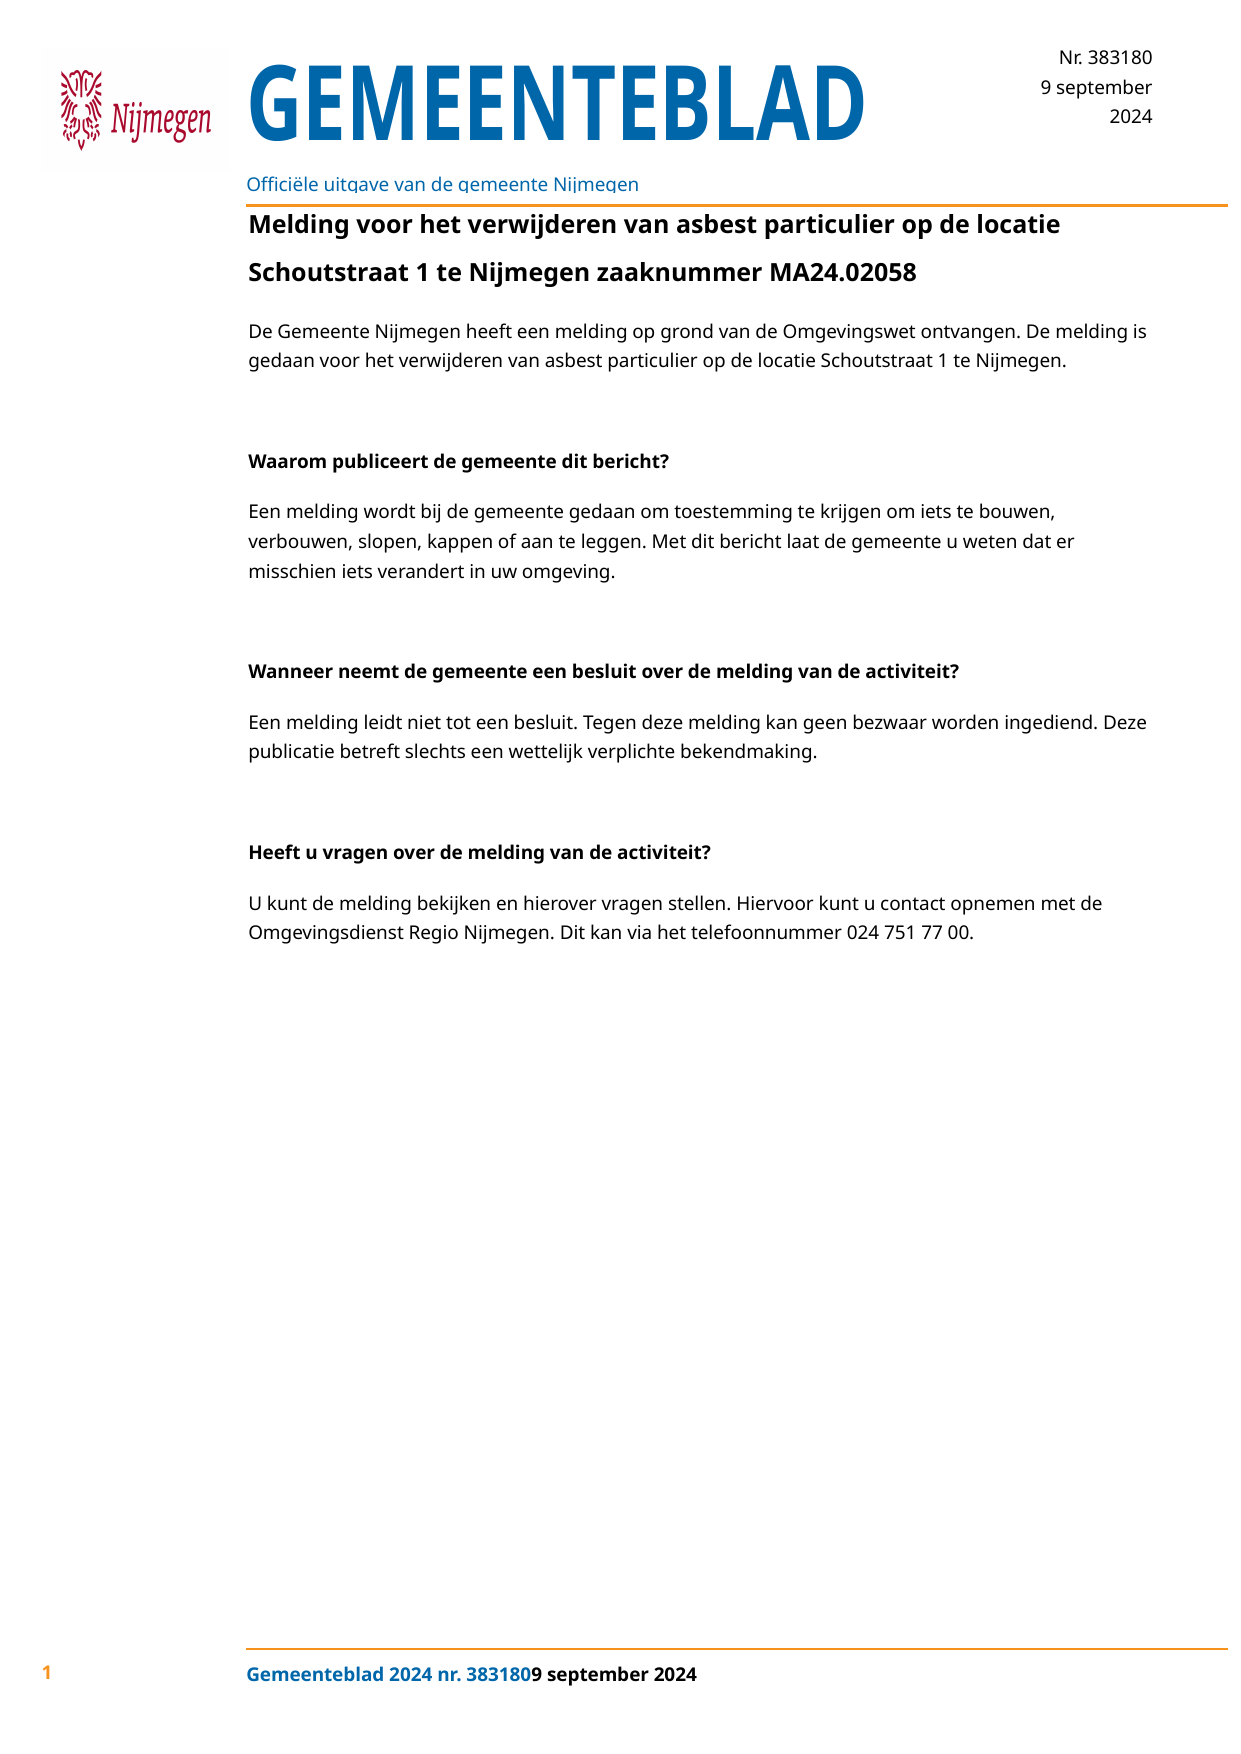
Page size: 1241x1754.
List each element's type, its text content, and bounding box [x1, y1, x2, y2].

text Melding voor het verwijderen van asbest particulier op de locatie Schoutstraat 1 te Nijmegen zaaknummer MA24.02058 [248, 207, 1152, 288]
text Een melding wordt bij de gemeente gedaan om toestemming te krijgen om iets te bouwen, verbouwen, slopen, kappen of aan te leggen. Met dit bericht laat de gemeente u weten dat er misschien iets verandert in uw omgeving. [248, 499, 1152, 584]
text Heeft u vragen over de melding van de activiteit? [248, 839, 1152, 865]
text U kunt de melding bekijken en hierover vragen stellen. Hiervoor kunt u contact opnemen met de Omgevingsdienst Regio Nijmegen. Dit kan via het telefoonnummer 024 751 77 00. [248, 890, 1152, 945]
text Een melding leidt niet tot een besluit. Tegen deze melding kan geen bezwaar worden ingediend. Deze publicatie betreft slechts een wettelijk verplichte bekendmaking. [248, 709, 1152, 764]
text Waarom publiceert de gemeente dit bericht? [248, 448, 1152, 474]
text De Gemeente Nijmegen heeft een melding op grond van de Omgevingswet ontvangen. De melding is gedaan voor het verwijderen van asbest particulier op de locatie Schoutstraat 1 te Nijmegen. [248, 318, 1152, 373]
text Wanneer neemt de gemeente een besluit over de melding van de activiteit? [248, 659, 1152, 684]
picture [41, 47, 231, 172]
